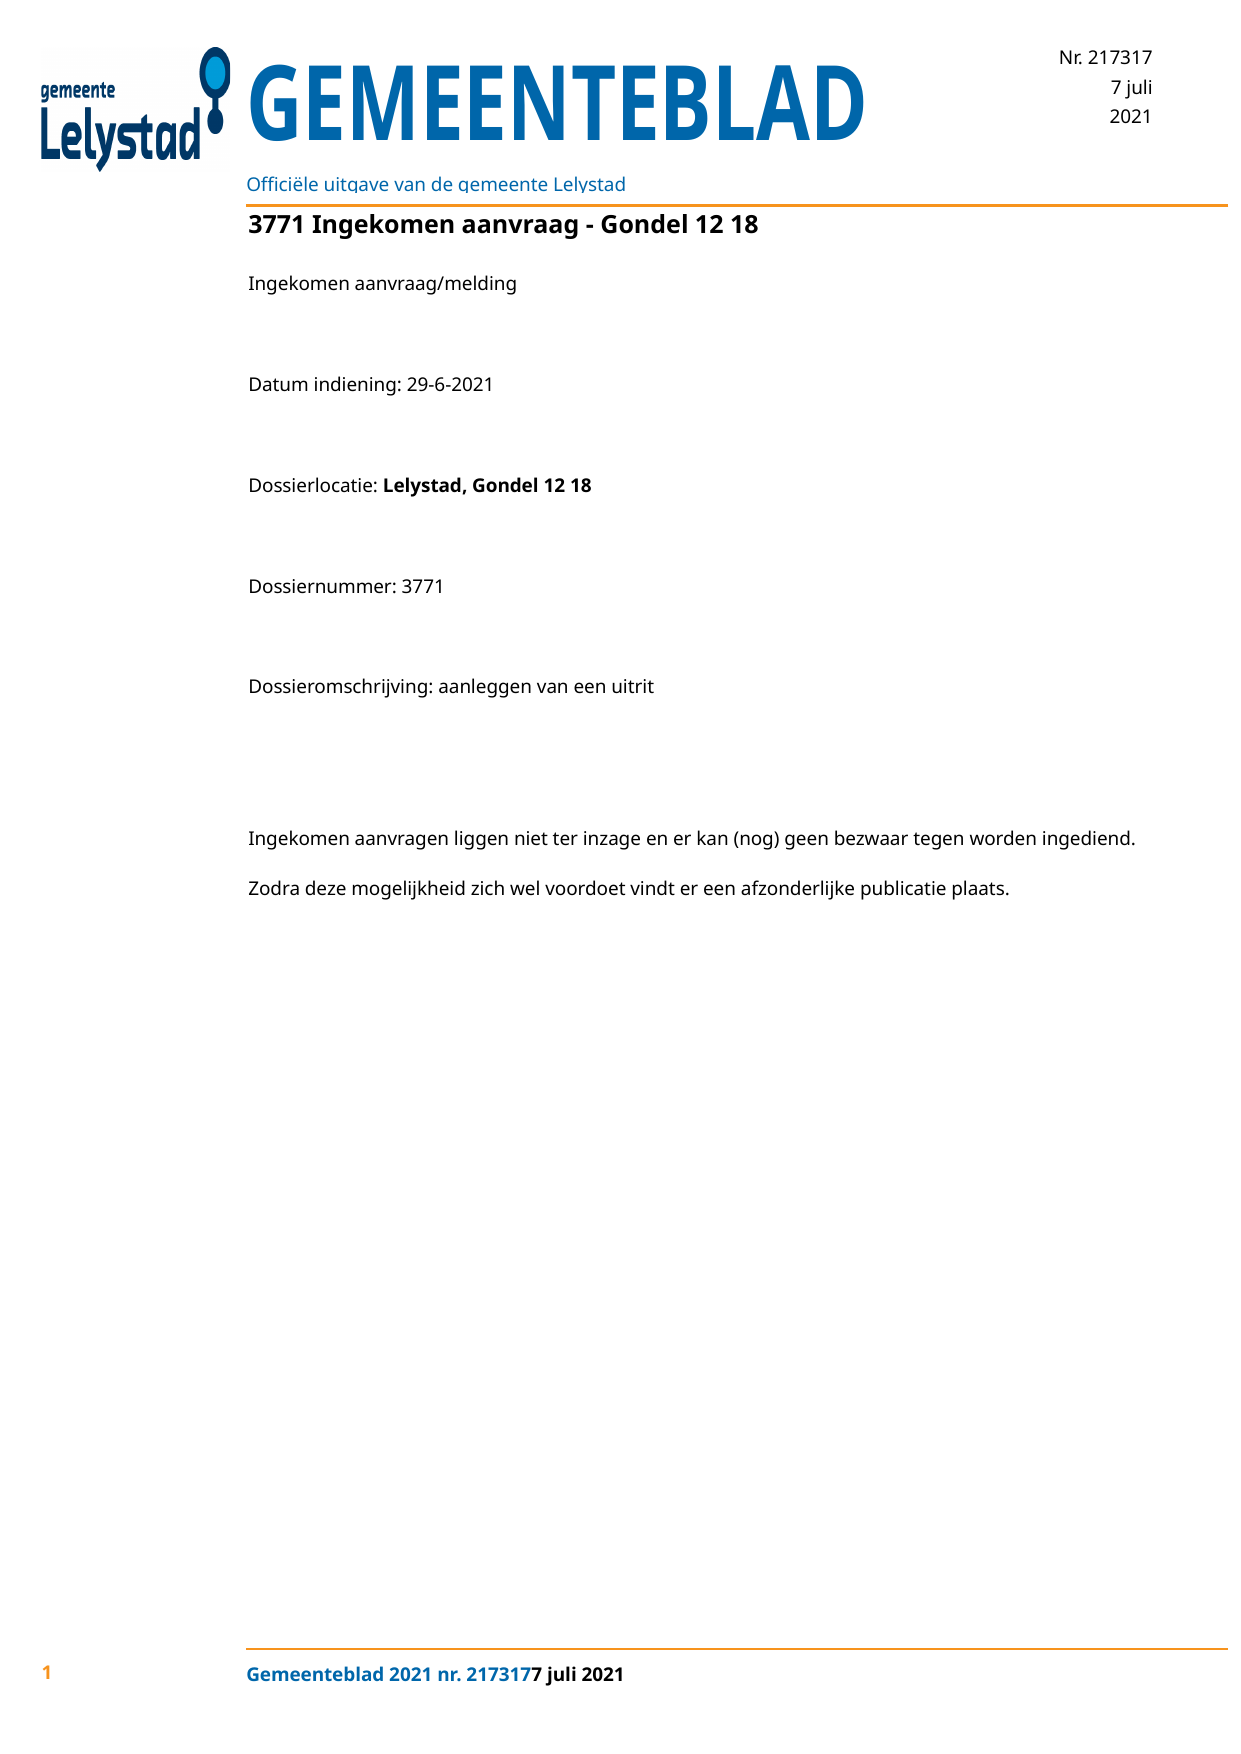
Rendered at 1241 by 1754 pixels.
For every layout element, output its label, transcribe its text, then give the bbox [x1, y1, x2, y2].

text Dossieromschrijving: aanleggen van een uitrit [248, 674, 1152, 699]
text Ingekomen aanvraag/melding [248, 270, 1152, 296]
text Dossierlocatie: Lelystad, Gondel 12 18 [248, 472, 1152, 498]
text Zodra deze mogelijkheid zich wel voordoet vindt er een afzonderlijke publicatie plaats. [248, 875, 1152, 901]
text Datum indiening: 29-6-2021 [248, 371, 1152, 397]
text Dossiernummer: 3771 [248, 573, 1152, 598]
text Ingekomen aanvragen liggen niet ter inzage en er kan (nog) geen bezwaar tegen worden ingediend. [248, 825, 1152, 851]
picture [41, 47, 231, 172]
text 3771 Ingekomen aanvraag - Gondel 12 18 [248, 207, 1152, 241]
